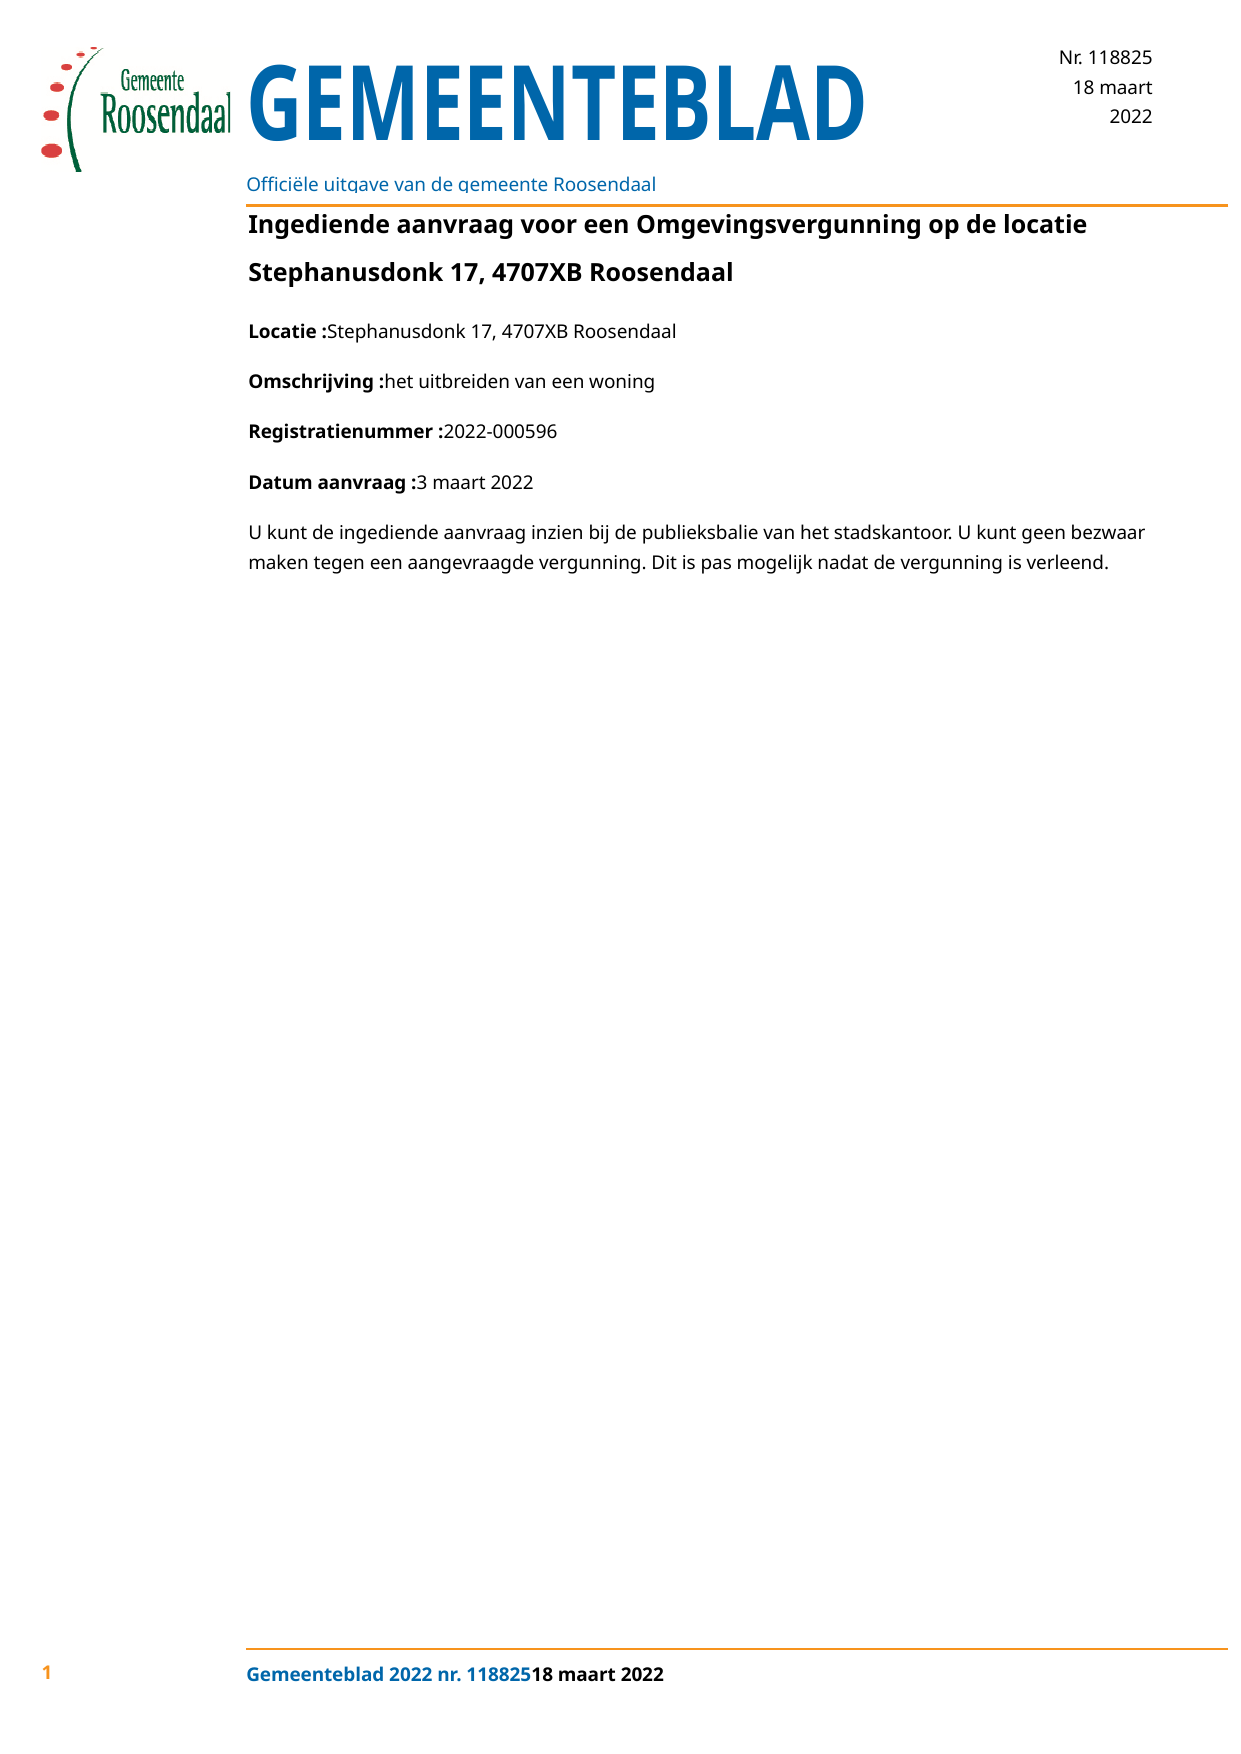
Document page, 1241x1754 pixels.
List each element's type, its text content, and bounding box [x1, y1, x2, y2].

text Registratienummer :2022-000596 [248, 419, 1152, 444]
text Omschrijving :het uitbreiden van een woning [248, 368, 1152, 394]
text Ingediende aanvraag voor een Omgevingsvergunning op de locatie Stephanusdonk 17, 4707XB Roosendaal [248, 207, 1152, 288]
picture [41, 47, 231, 172]
text U kunt de ingediende aanvraag inzien bij de publieksbalie van het stadskantoor. U kunt geen bezwaar maken tegen een aangevraagde vergunning. Dit is pas mogelijk nadat de vergunning is verleend. [248, 519, 1152, 575]
text Datum aanvraag :3 maart 2022 [248, 469, 1152, 495]
text Locatie :Stephanusdonk 17, 4707XB Roosendaal [248, 318, 1152, 344]
